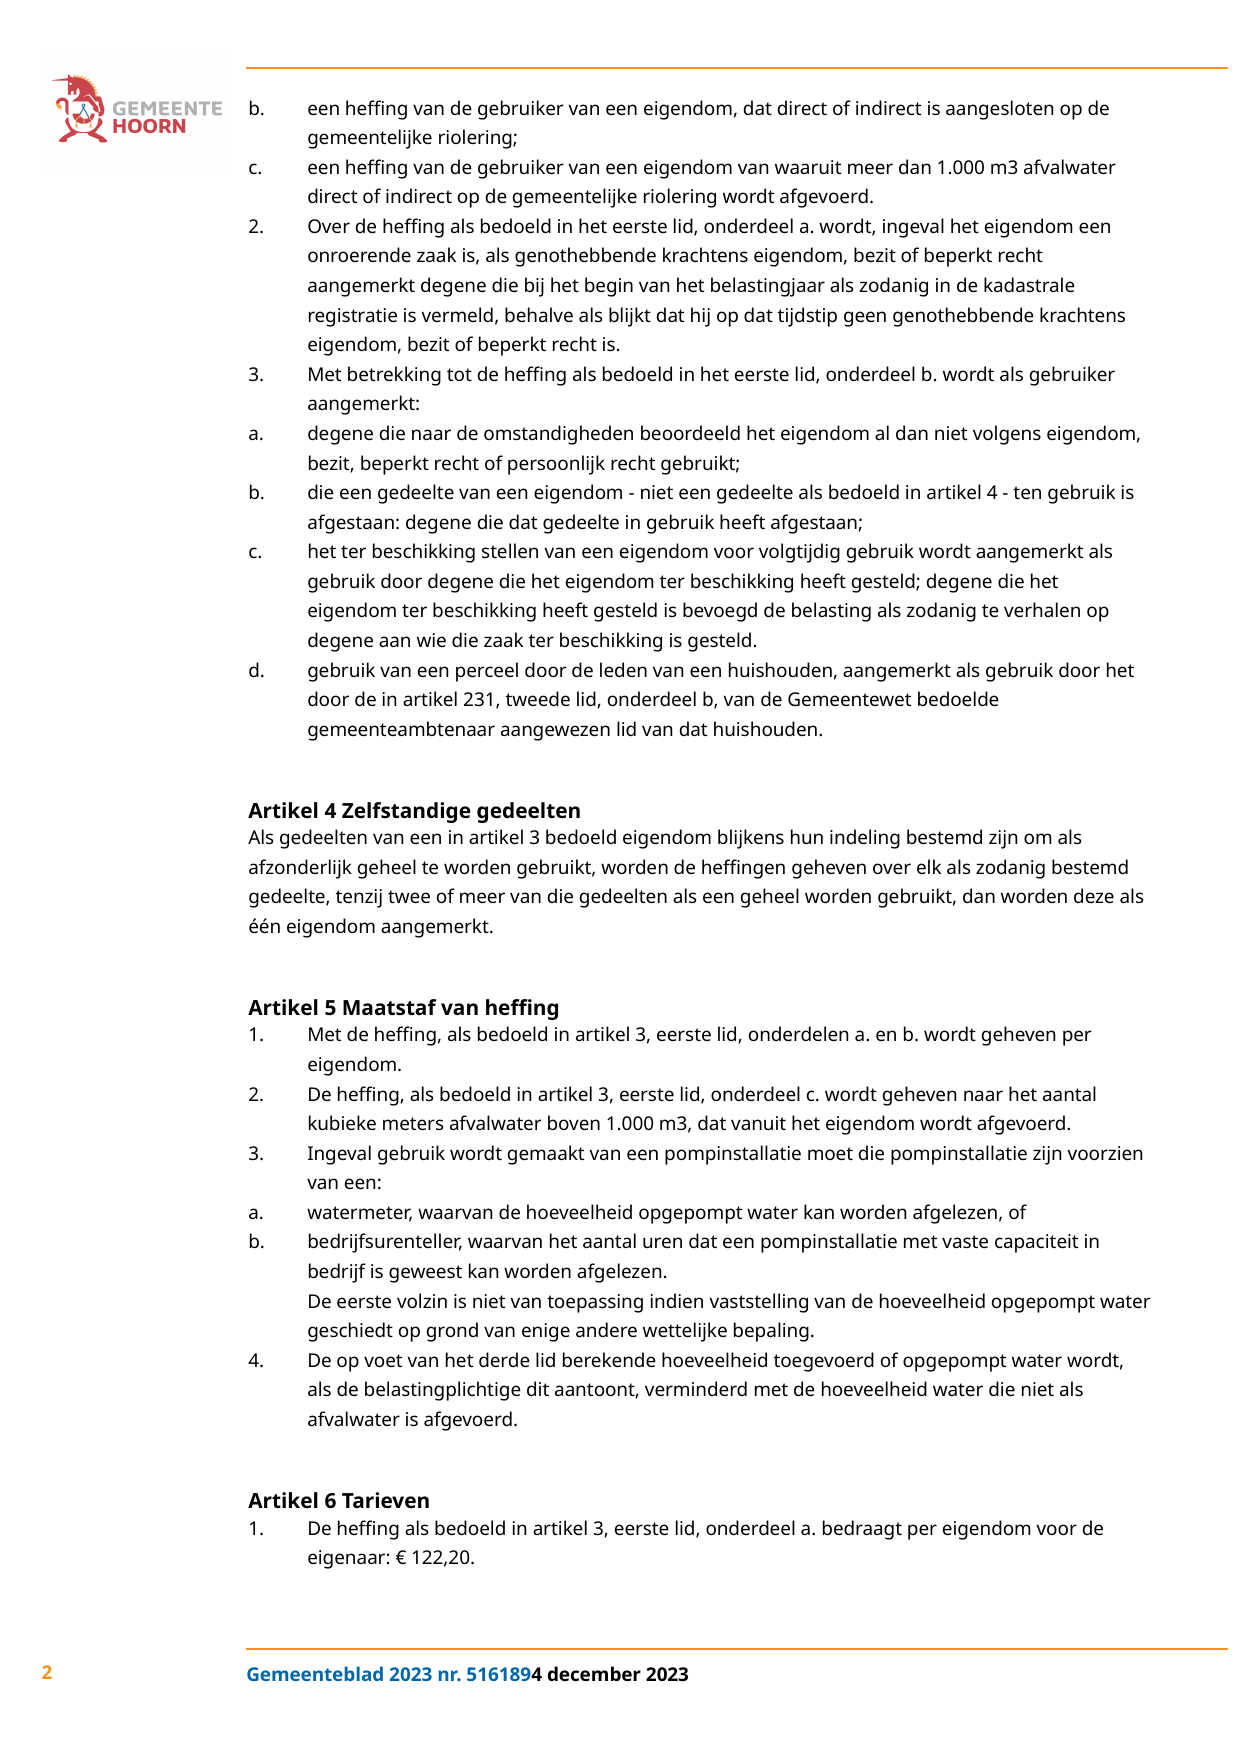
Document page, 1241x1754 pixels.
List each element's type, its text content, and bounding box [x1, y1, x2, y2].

text Artikel 6 Tarieven [248, 1486, 1152, 1515]
picture [41, 47, 231, 172]
list die een gedeelte van een eigendom - niet een gedeelte als bedoeld in artikel 4 - ten gebruik is afgestaan: degene die dat gedeelte in gebruik heeft afgestaan; [248, 479, 1152, 535]
text Artikel 5 Maatstaf van heffing [248, 993, 1152, 1022]
list Met de heffing, als bedoeld in artikel 3, eerste lid, onderdelen a. en b. wordt geheven per eigendom. [248, 1022, 1152, 1077]
list De eerste volzin is niet van toepassing indien vaststelling van de hoeveelheid opgepompt water geschiedt op grond van enige andere wettelijke bepaling. [248, 1288, 1152, 1343]
list De op voet van het derde lid berekende hoeveelheid toegevoerd of opgepompt water wordt, als de belastingplichtige dit aantoont, verminderd met de hoeveelheid water die niet als afvalwater is afgevoerd. [248, 1347, 1152, 1432]
text Als gedeelten van een in artikel 3 bedoeld eigendom blijkens hun indeling bestemd zijn om als afzonderlijk geheel te worden gebruikt, worden de heffingen geheven over elk als zodanig bestemd gedeelte, tenzij twee of meer van die gedeelten als een geheel worden gebruikt, dan worden deze als één eigendom aangemerkt. [248, 824, 1152, 939]
list een heffing van de gebruiker van een eigendom, dat direct of indirect is aangesloten op de gemeentelijke riolering; [248, 95, 1152, 150]
list gebruik van een perceel door de leden van een huishouden, aangemerkt als gebruik door het door de in artikel 231, tweede lid, onderdeel b, van de Gemeentewet bedoelde gemeenteambtenaar aangewezen lid van dat huishouden. [248, 657, 1152, 742]
list een heffing van de gebruiker van een eigendom van waaruit meer dan 1.000 m3 afvalwater direct of indirect op de gemeentelijke riolering wordt afgevoerd. [248, 154, 1152, 209]
list het ter beschikking stellen van een eigendom voor volgtijdig gebruik wordt aangemerkt als gebruik door degene die het eigendom ter beschikking heeft gesteld; degene die het eigendom ter beschikking heeft gesteld is bevoegd de belasting als zodanig te verhalen op degene aan wie die zaak ter beschikking is gesteld. [248, 538, 1152, 653]
list Ingeval gebruik wordt gemaakt van een pompinstallatie moet die pompinstallatie zijn voorzien van een: [248, 1140, 1152, 1195]
text Artikel 4 Zelfstandige gedeelten [248, 796, 1152, 824]
list bedrijfsurenteller, waarvan het aantal uren dat een pompinstallatie met vaste capaciteit in bedrijf is geweest kan worden afgelezen. [248, 1229, 1152, 1284]
list Over de heffing als bedoeld in het eerste lid, onderdeel a. wordt, ingeval het eigendom een onroerende zaak is, als genothebbende krachtens eigendom, bezit of beperkt recht aangemerkt degene die bij het begin van het belastingjaar als zodanig in de kadastrale registratie is vermeld, behalve als blijkt dat hij op dat tijdstip geen genothebbende krachtens eigendom, bezit of beperkt recht is. [248, 213, 1152, 357]
list degene die naar de omstandigheden beoordeeld het eigendom al dan niet volgens eigendom, bezit, beperkt recht of persoonlijk recht gebruikt; [248, 420, 1152, 476]
list De heffing als bedoeld in artikel 3, eerste lid, onderdeel a. bedraagt per eigendom voor de eigenaar: € 122,20. [248, 1515, 1152, 1570]
list De heffing, als bedoeld in artikel 3, eerste lid, onderdeel c. wordt geheven naar het aantal kubieke meters afvalwater boven 1.000 m3, dat vanuit het eigendom wordt afgevoerd. [248, 1081, 1152, 1136]
list Met betrekking tot de heffing als bedoeld in het eerste lid, onderdeel b. wordt als gebruiker aangemerkt: [248, 361, 1152, 416]
list watermeter, waarvan de hoeveelheid opgepompt water kan worden afgelezen, of [248, 1199, 1152, 1225]
